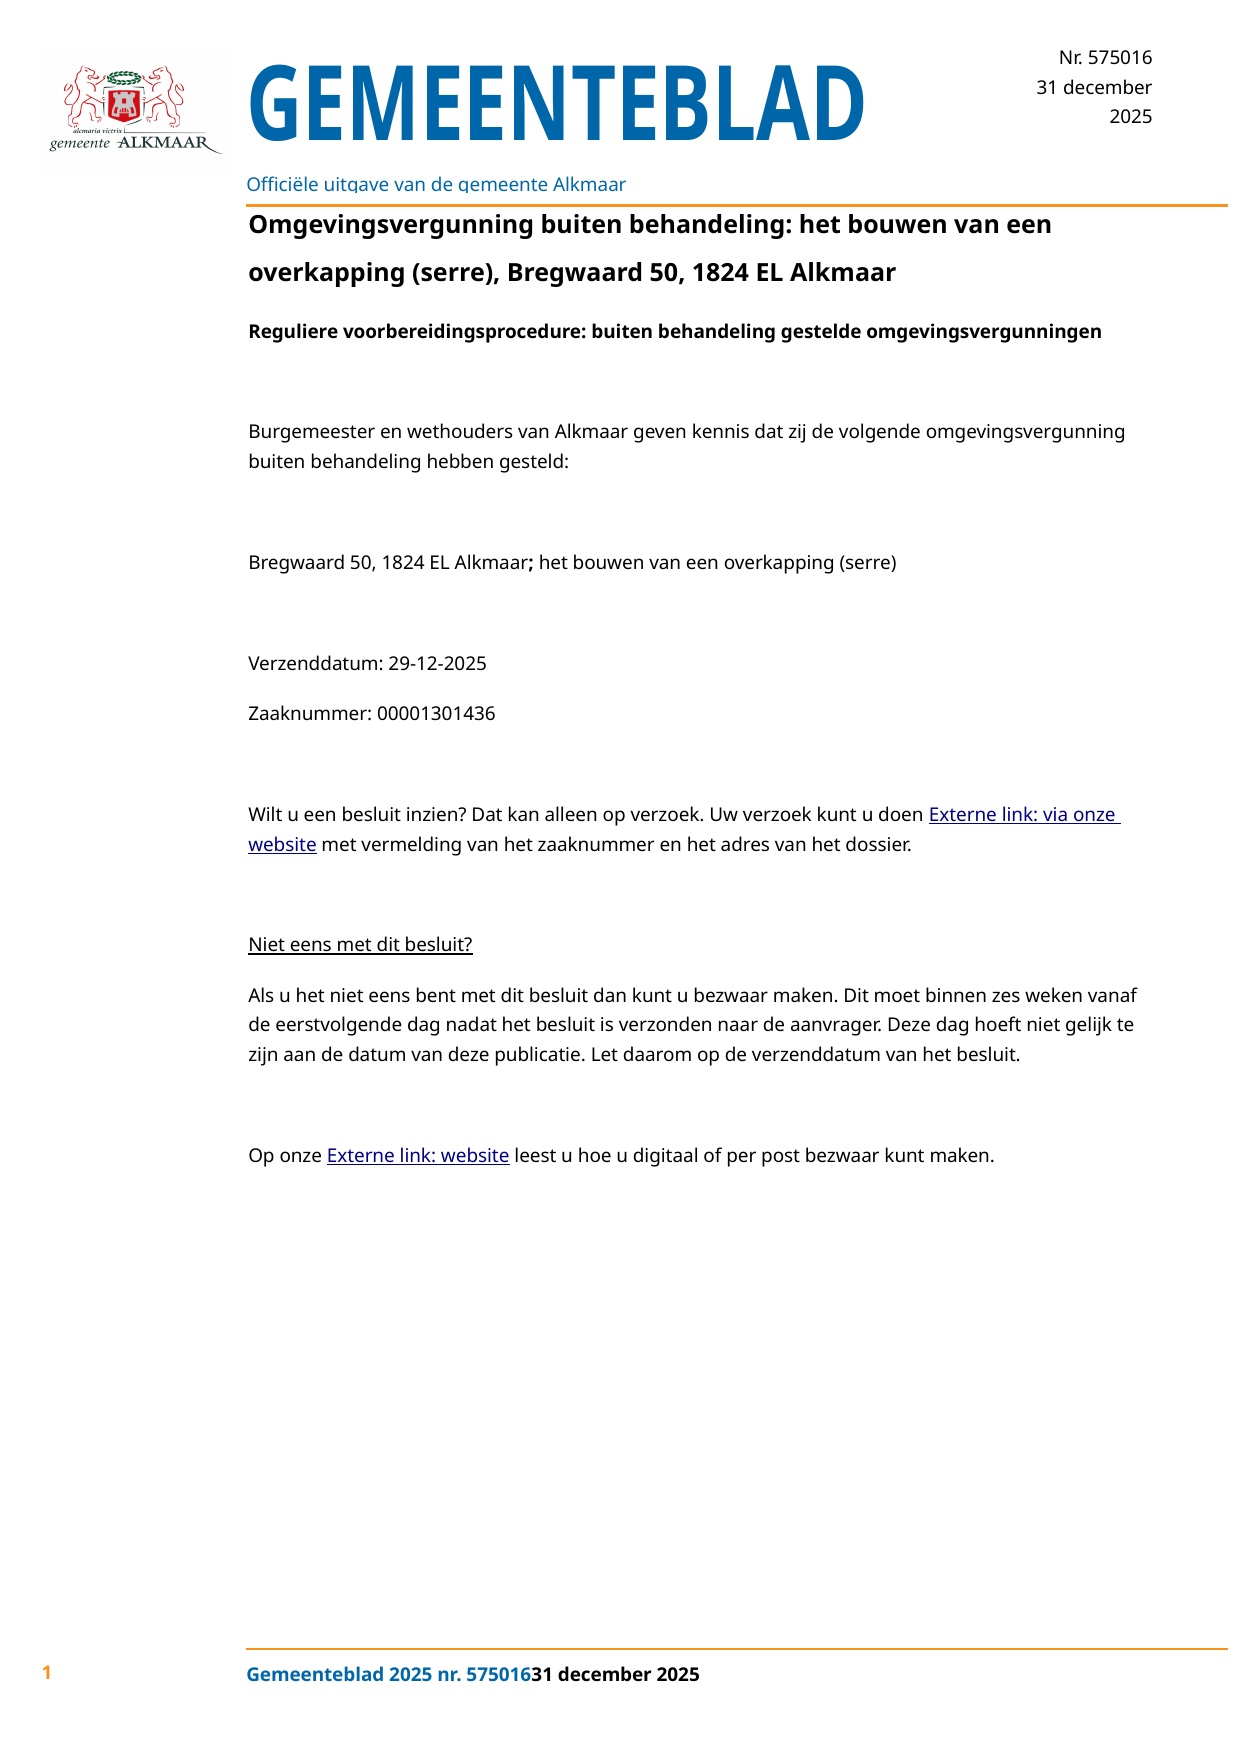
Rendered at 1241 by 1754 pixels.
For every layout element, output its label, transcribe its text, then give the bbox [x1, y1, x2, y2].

text Als u het niet eens bent met dit besluit dan kunt u bezwaar maken. Dit moet binnen zes weken vanaf de eerstvolgende dag nadat het besluit is verzonden naar de aanvrager. Deze dag hoeft niet gelijk te zijn aan de datum van deze publicatie. Let daarom op de verzenddatum van het besluit. [248, 982, 1152, 1067]
text Omgevingsvergunning buiten behandeling: het bouwen van een overkapping (serre), Bregwaard 50, 1824 EL Alkmaar [248, 207, 1152, 288]
text Reguliere voorbereidingsprocedure: buiten behandeling gestelde omgevingsvergunningen [248, 318, 1152, 344]
text Niet eens met dit besluit? [248, 932, 1152, 957]
text Op onze Externe link: website leest u hoe u digitaal of per post bezwaar kunt maken. [248, 1142, 1152, 1168]
picture [41, 47, 231, 172]
text Zaaknummer: 00001301436 [248, 700, 1152, 726]
text Wilt u een besluit inzien? Dat kan alleen op verzoek. Uw verzoek kunt u doen Externe link: via onze website met vermelding van het zaaknummer en het adres van het dossier. [248, 801, 1152, 857]
text Bregwaard 50, 1824 EL Alkmaar; het bouwen van een overkapping (serre) [248, 549, 1152, 575]
text Burgemeester en wethouders van Alkmaar geven kennis dat zij de volgende omgevingsvergunning buiten behandeling hebben gesteld: [248, 419, 1152, 474]
text Verzenddatum: 29-12-2025 [248, 650, 1152, 676]
